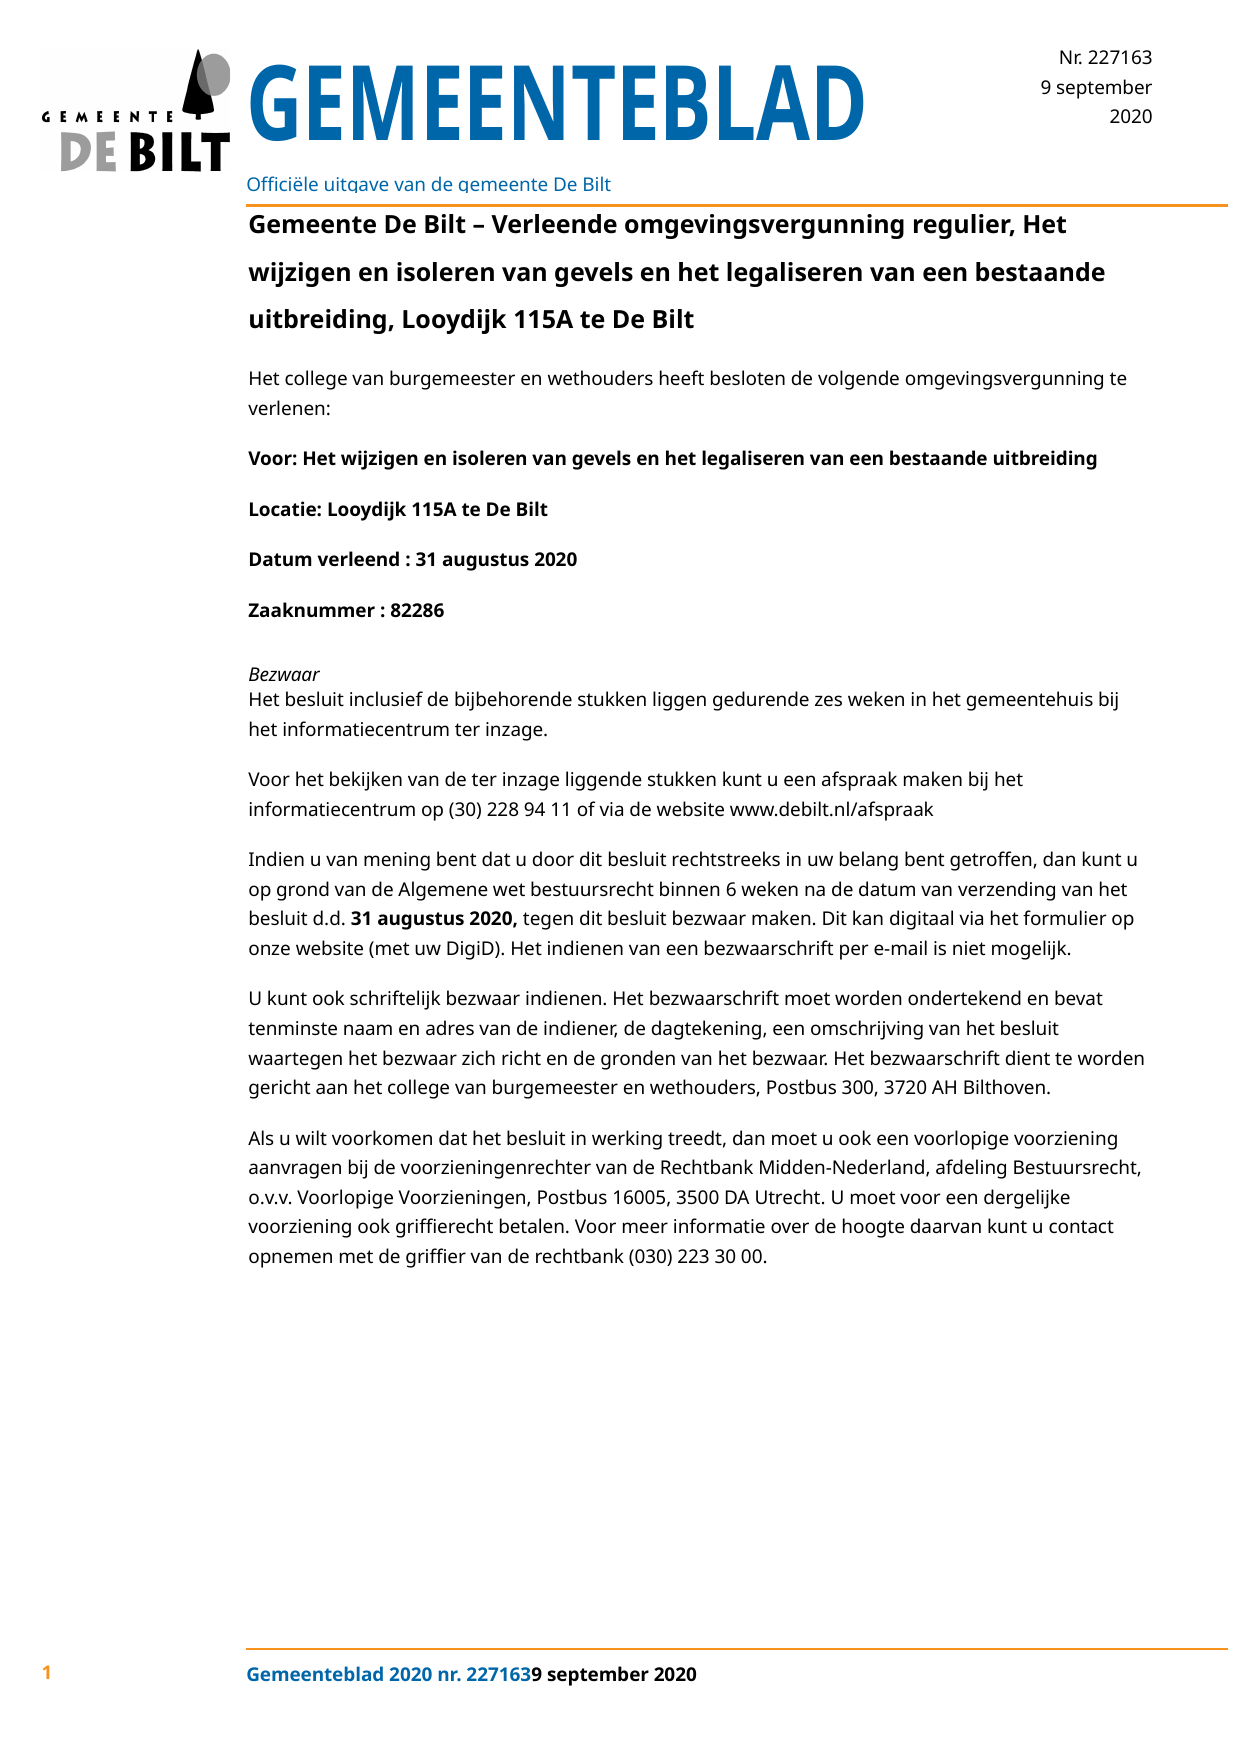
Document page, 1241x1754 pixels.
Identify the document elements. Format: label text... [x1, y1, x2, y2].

text Locatie: Looydijk 115A te De Bilt [248, 496, 1152, 522]
text U kunt ook schriftelijk bezwaar indienen. Het bezwaarschrift moet worden ondertekend en bevat tenminste naam en adres van de indiener, de dagtekening, een omschrijving van het besluit waartegen het bezwaar zich richt en de gronden van het bezwaar. Het bezwaarschrift dient te worden gericht aan het college van burgemeester en wethouders, Postbus 300, 3720 AH Bilthoven. [248, 986, 1152, 1100]
text Bezwaar [248, 661, 1152, 686]
text Zaaknummer : 82286 [248, 597, 1152, 622]
text Datum verleend : 31 augustus 2020 [248, 546, 1152, 572]
picture [41, 47, 231, 172]
text Als u wilt voorkomen dat het besluit in werking treedt, dan moet u ook een voorlopige voorziening aanvragen bij de voorzieningenrechter van de Rechtbank Midden-Nederland, afdeling Bestuursrecht, o.v.v. Voorlopige Voorzieningen, Postbus 16005, 3500 DA Utrecht. U moet voor een dergelijke voorziening ook griffierecht betalen. Voor meer informatie over de hoogte daarvan kunt u contact opnemen met de griffier van de rechtbank (030) 223 30 00. [248, 1125, 1152, 1269]
text Indien u van mening bent dat u door dit besluit rechtstreeks in uw belang bent getroffen, dan kunt u op grond van de Algemene wet bestuursrecht binnen 6 weken na de datum van verzending van het besluit d.d. 31 augustus 2020, tegen dit besluit bezwaar maken. Dit kan digitaal via het formulier op onze website (met uw DigiD). Het indienen van een bezwaarschrift per e-mail is niet mogelijk. [248, 846, 1152, 961]
text Voor: Het wijzigen en isoleren van gevels en het legaliseren van een bestaande uitbreiding [248, 446, 1152, 471]
text Voor het bekijken van de ter inzage liggende stukken kunt u een afspraak maken bij het informatiecentrum op (30) 228 94 11 of via de website www.debilt.nl/afspraak [248, 766, 1152, 822]
text Het college van burgemeester en wethouders heeft besloten de volgende omgevingsvergunning te verlenen: [248, 366, 1152, 421]
text Gemeente De Bilt – Verleende omgevingsvergunning regulier, Het wijzigen en isoleren van gevels en het legaliseren van een bestaande uitbreiding, Looydijk 115A te De Bilt [248, 207, 1152, 336]
text Het besluit inclusief de bijbehorende stukken liggen gedurende zes weken in het gemeentehuis bij het informatiecentrum ter inzage. [248, 686, 1152, 742]
